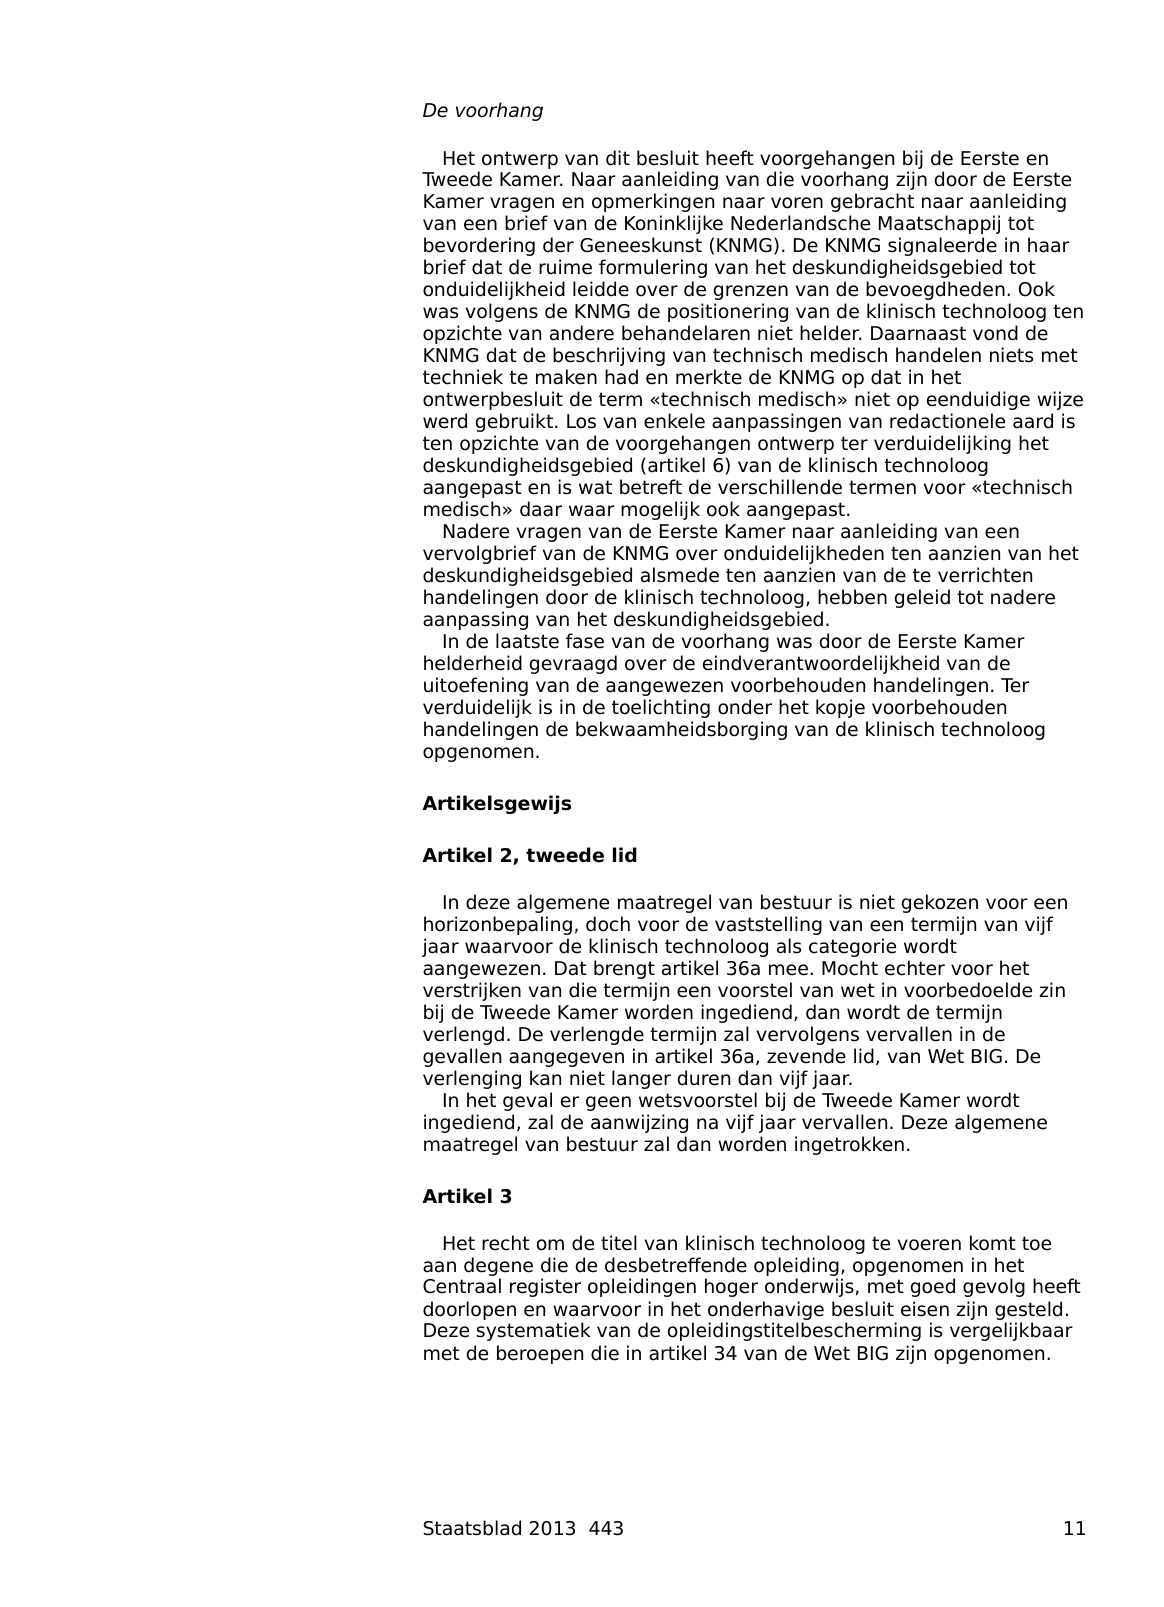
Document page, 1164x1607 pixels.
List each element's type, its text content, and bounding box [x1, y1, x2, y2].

text In het geval er geen wetsvoorstel bij de Tweede Kamer wordt ingediend, zal de aanwijzing na vijf jaar vervallen. Deze algemene maatregel van bestuur zal dan worden ingetrokken. [422, 1089, 1087, 1156]
text Het recht om de titel van klinisch technoloog te voeren komt toe aan degene die de desbetreffende opleiding, opgenomen in het Centraal register opleidingen hoger onderwijs, met goed gevolg heeft doorlopen en waarvoor in het onderhavige besluit eisen zijn gesteld. Deze systematiek van de opleidingstitelbescherming is vergelijkbaar met de beroepen die in artikel 34 van de Wet BIG zijn opgenomen. [422, 1232, 1087, 1364]
subtitle Artikel 3 [422, 1186, 1087, 1207]
text Nadere vragen van de Eerste Kamer naar aanleiding van een vervolgbrief van de KNMG over onduidelijkheden ten aanzien van het deskundigheidsgebied alsmede ten aanzien van de te verrichten handelingen door de klinisch technoloog, hebben geleid tot nadere aanpassing van het deskundigheidsgebied. [422, 521, 1087, 631]
subtitle Artikel 2, tweede lid [422, 845, 1087, 867]
text Het ontwerp van dit besluit heeft voorgehangen bij de Eerste en Tweede Kamer. Naar aanleiding van die voorhang zijn door de Eerste Kamer vragen en opmerkingen naar voren gebracht naar aanleiding van een brief van de Koninklijke Nederlandsche Maatschappij tot bevordering der Geneeskunst (KNMG). De KNMG signaleerde in haar brief dat de ruime formulering van het deskundigheidsgebied tot onduidelijkheid leidde over de grenzen van de bevoegdheden. Ook was volgens de KNMG de positionering van de klinisch technoloog ten opzichte van andere behandelaren niet helder. Daarnaast vond de KNMG dat de beschrijving van technisch medisch handelen niets met techniek te maken had en merkte de KNMG op dat in het ontwerpbesluit de term «technisch medisch» niet op eenduidige wijze werd gebruikt. Los van enkele aanpassingen van redactionele aard is ten opzichte van de voorgehangen ontwerp ter verduidelijking het deskundigheidsgebied (artikel 6) van de klinisch technoloog aangepast en is wat betreft de verschillende termen voor «technisch medisch» daar waar mogelijk ook aangepast. [422, 147, 1087, 521]
text In deze algemene maatregel van bestuur is niet gekozen voor een horizonbepaling, doch voor de vaststelling van een termijn van vijf jaar waarvoor de klinisch technoloog als categorie wordt aangewezen. Dat brengt artikel 36a mee. Mocht echter voor het verstrijken van die termijn een voorstel van wet in voorbedoelde zin bij de Tweede Kamer worden ingediend, dan wordt de termijn verlengd. De verlengde termijn zal vervolgens vervallen in de gevallen aangegeven in artikel 36a, zevende lid, van Wet BIG. De verlenging kan niet langer duren dan vijf jaar. [422, 892, 1087, 1089]
subtitle Artikelsgewijs [422, 793, 1087, 815]
text In de laatste fase van de voorhang was door de Eerste Kamer helderheid gevraagd over de eindverantwoordelijkheid van de uitoefening van de aangewezen voorbehouden handelingen. Ter verduidelijk is in de toelichting onder het kopje voorbehouden handelingen de bekwaamheidsborging van de klinisch technoloog opgenomen. [422, 631, 1087, 763]
subtitle De voorhang [422, 100, 1087, 122]
